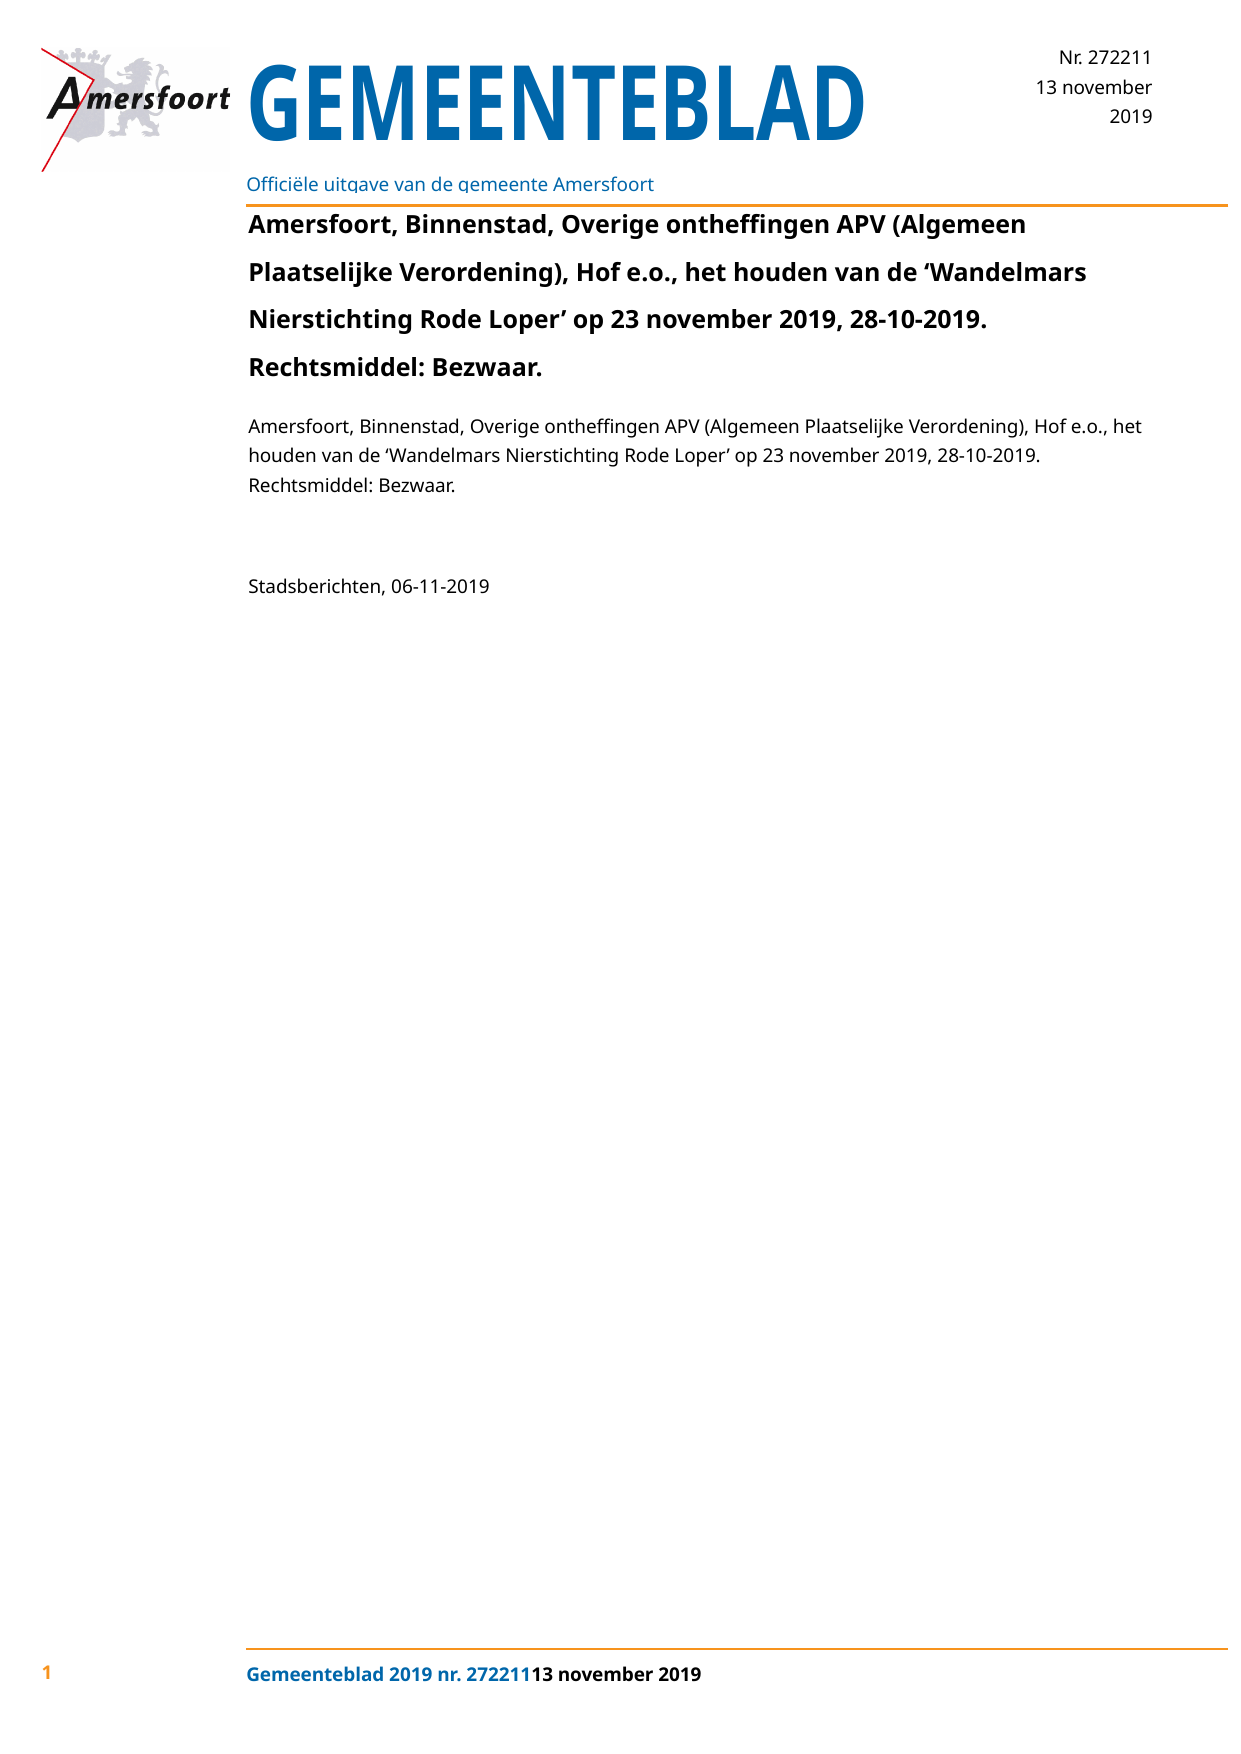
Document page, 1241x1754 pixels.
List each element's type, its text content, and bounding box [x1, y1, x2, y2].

text Stadsberichten, 06-11-2019 [248, 573, 1152, 599]
text Amersfoort, Binnenstad, Overige ontheffingen APV (Algemeen Plaatselijke Verordening), Hof e.o., het houden van de ‘Wandelmars Nierstichting Rode Loper’ op 23 november 2019, 28-10-2019. Rechtsmiddel: Bezwaar. [248, 207, 1152, 384]
text Amersfoort, Binnenstad, Overige ontheffingen APV (Algemeen Plaatselijke Verordening), Hof e.o., het houden van de ‘Wandelmars Nierstichting Rode Loper’ op 23 november 2019, 28-10-2019. Rechtsmiddel: Bezwaar. [248, 413, 1152, 498]
picture [41, 47, 231, 172]
